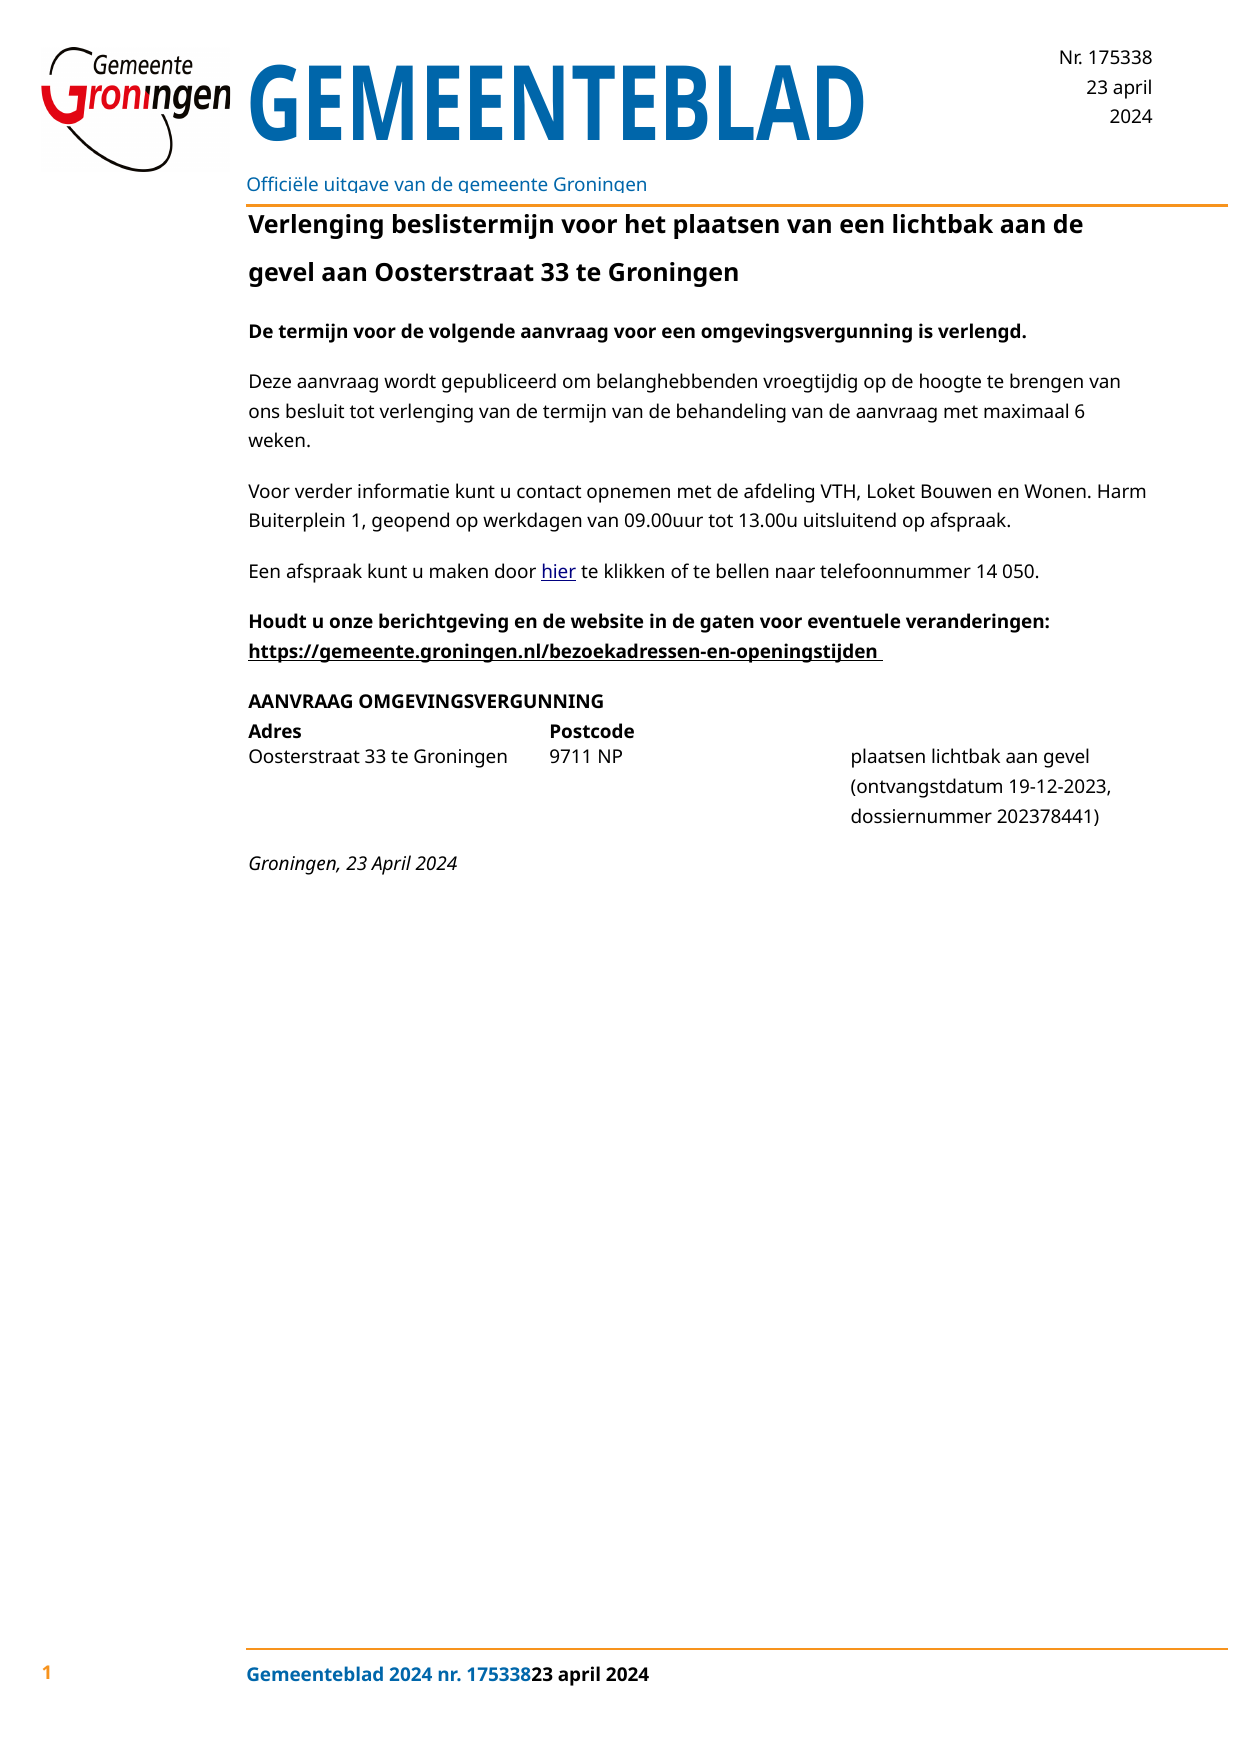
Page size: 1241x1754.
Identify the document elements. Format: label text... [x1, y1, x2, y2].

text Groningen, 23 April 2024 [248, 850, 1152, 876]
table_header [850, 718, 1152, 744]
table_header Adres [248, 718, 549, 744]
text Deze aanvraag wordt gepubliceerd om belanghebbenden vroegtijdig op de hoogte te brengen van ons besluit tot verlenging van de termijn van de behandeling van de aanvraag met maximaal 6 weken. [248, 368, 1152, 453]
table_cell 9711 NP [549, 744, 850, 829]
picture [41, 47, 231, 172]
text De termijn voor de volgende aanvraag voor een omgevingsvergunning is verlengd. [248, 318, 1152, 344]
text AANVRAAG OMGEVINGSVERGUNNING [248, 688, 1152, 714]
text Een afspraak kunt u maken door hier te klikken of te bellen naar telefoonnummer 14 050. [248, 558, 1152, 584]
text Verlenging beslistermijn voor het plaatsen van een lichtbak aan de gevel aan Oosterstraat 33 te Groningen [248, 207, 1152, 288]
table_cell plaatsen lichtbak aan gevel (ontvangstdatum 19-12-2023, dossiernummer 202378441) [850, 744, 1152, 829]
table_cell Oosterstraat 33 te Groningen [248, 744, 549, 829]
table_header Postcode [549, 718, 850, 744]
text Voor verder informatie kunt u contact opnemen met de afdeling VTH, Loket Bouwen en Wonen. Harm Buiterplein 1, geopend op werkdagen van 09.00uur tot 13.00u uitsluitend op afspraak. [248, 478, 1152, 533]
text Houdt u onze berichtgeving en de website in de gaten voor eventuele veranderingen: https://gemeente.groningen.nl/bezoekadressen-en-openingstijden [248, 608, 1152, 664]
